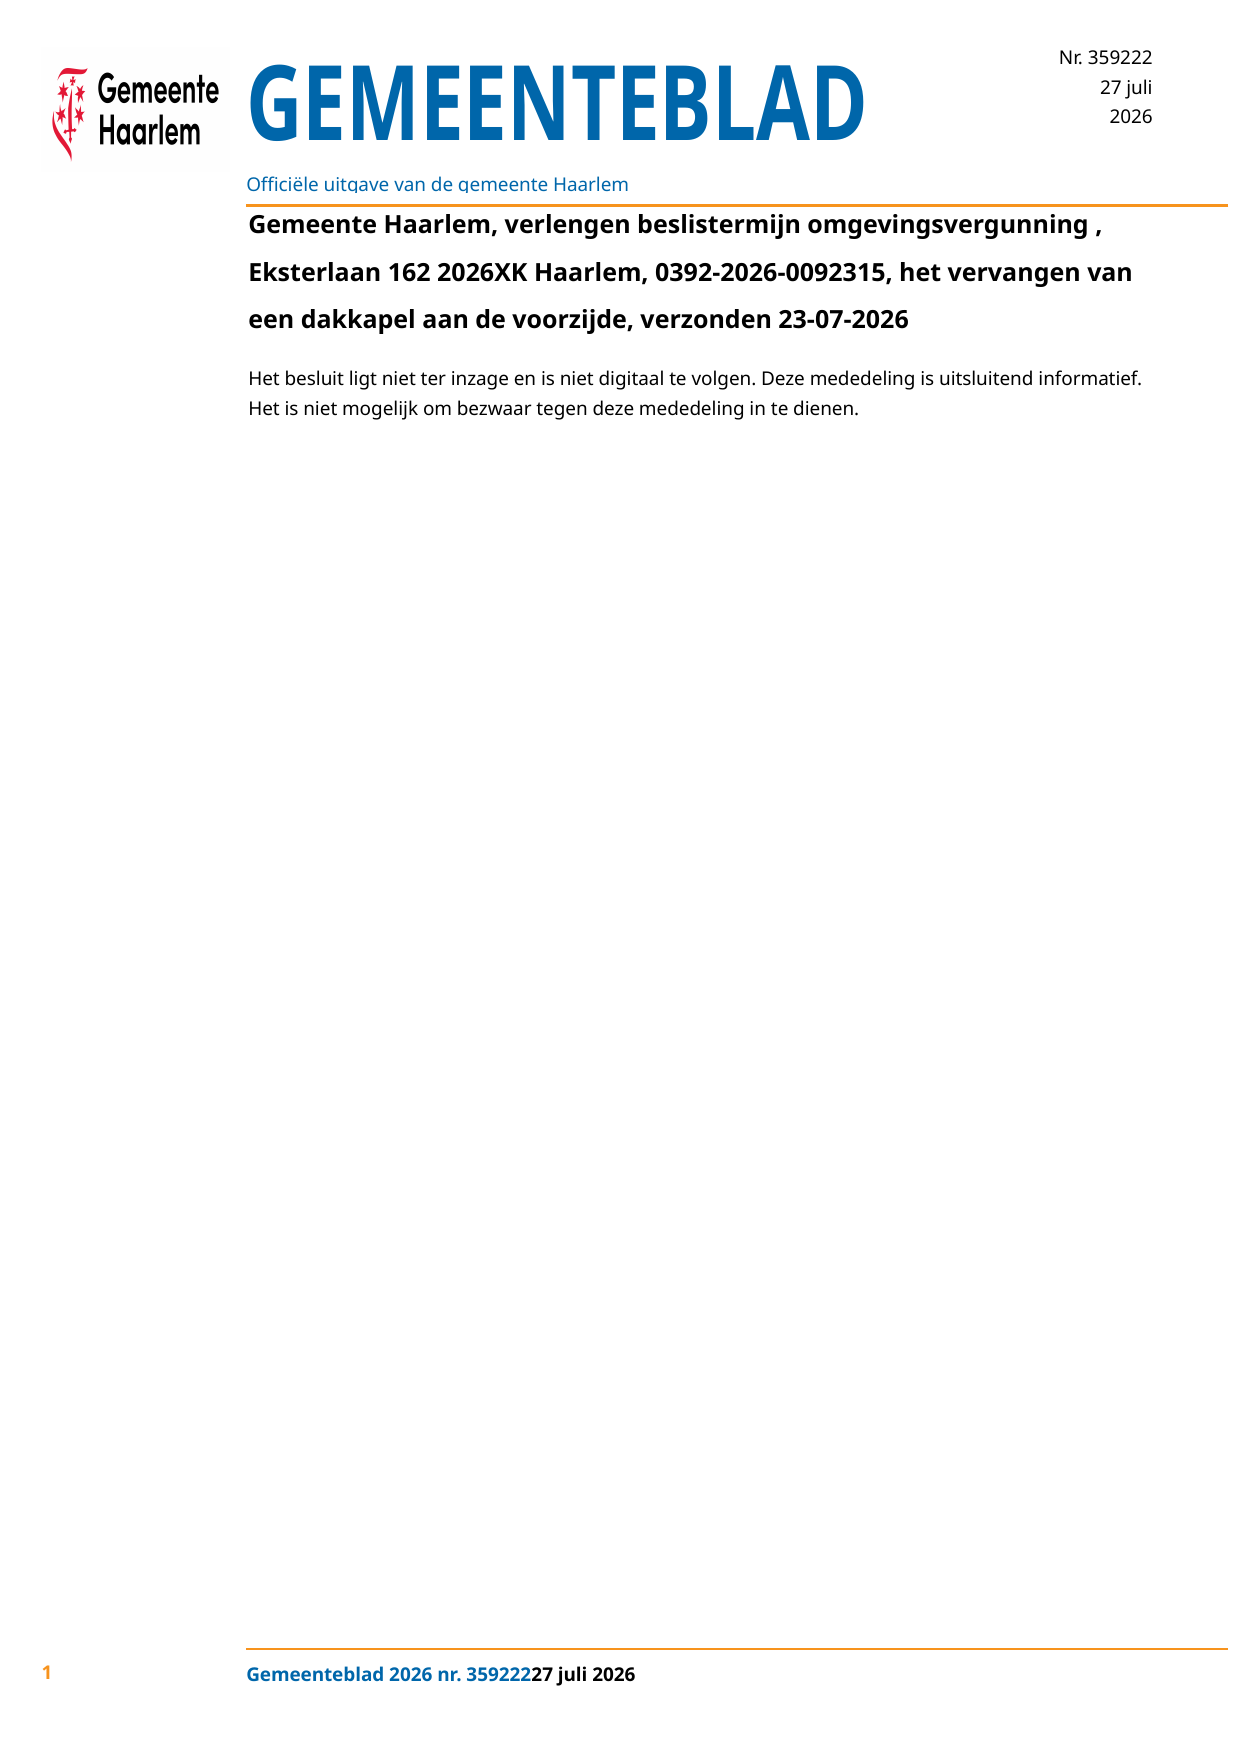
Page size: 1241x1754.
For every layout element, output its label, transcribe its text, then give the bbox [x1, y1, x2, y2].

text Het besluit ligt niet ter inzage en is niet digitaal te volgen. Deze mededeling is uitsluitend informatief. Het is niet mogelijk om bezwaar tegen deze mededeling in te dienen. [248, 366, 1152, 421]
picture [41, 47, 231, 172]
text Gemeente Haarlem, verlengen beslistermijn omgevingsvergunning , Eksterlaan 162 2026XK Haarlem, 0392-2026-0092315, het vervangen van een dakkapel aan de voorzijde, verzonden 23-07-2026 [248, 207, 1152, 336]
